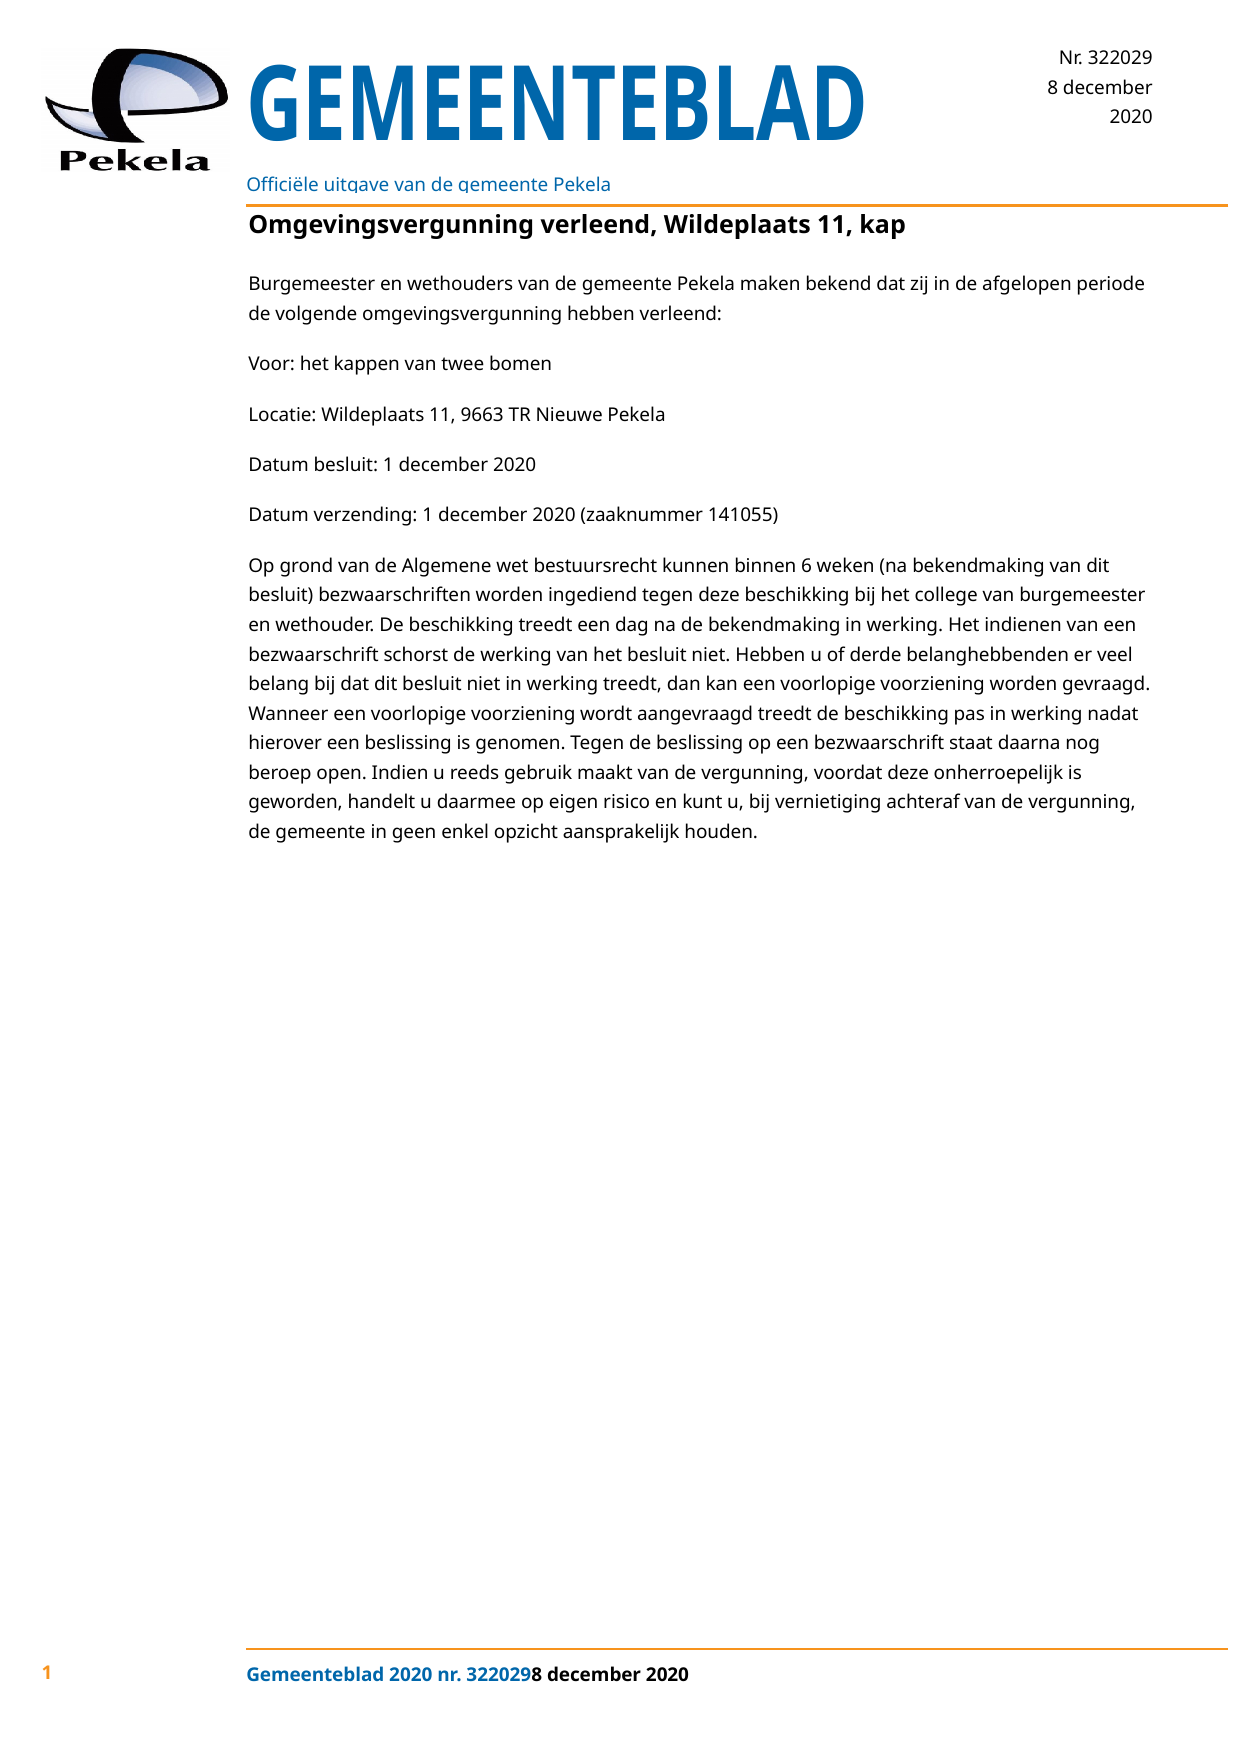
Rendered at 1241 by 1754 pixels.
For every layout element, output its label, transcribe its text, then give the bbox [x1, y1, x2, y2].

text Datum verzending: 1 december 2020 (zaaknummer 141055) [248, 502, 1152, 527]
text Op grond van de Algemene wet bestuursrecht kunnen binnen 6 weken (na bekendmaking van dit besluit) bezwaarschriften worden ingediend tegen deze beschikking bij het college van burgemeester en wethouder. De beschikking treedt een dag na de bekendmaking in werking. Het indienen van een bezwaarschrift schorst de werking van het besluit niet. Hebben u of derde belanghebbenden er veel belang bij dat dit besluit niet in werking treedt, dan kan een voorlopige voorziening worden gevraagd. Wanneer een voorlopige voorziening wordt aangevraagd treedt de beschikking pas in werking nadat hierover een beslissing is genomen. Tegen de beslissing op een bezwaarschrift staat daarna nog beroep open. Indien u reeds gebruik maakt van de vergunning, voordat deze onherroepelijk is geworden, handelt u daarmee op eigen risico en kunt u, bij vernietiging achteraf van de vergunning, de gemeente in geen enkel opzicht aansprakelijk houden. [248, 552, 1152, 844]
text Omgevingsvergunning verleend, Wildeplaats 11, kap [248, 207, 1152, 241]
text Locatie: Wildeplaats 11, 9663 TR Nieuwe Pekela [248, 401, 1152, 426]
text Datum besluit: 1 december 2020 [248, 451, 1152, 477]
text Voor: het kappen van twee bomen [248, 350, 1152, 376]
picture [41, 47, 231, 172]
text Burgemeester en wethouders van de gemeente Pekela maken bekend dat zij in de afgelopen periode de volgende omgevingsvergunning hebben verleend: [248, 270, 1152, 326]
